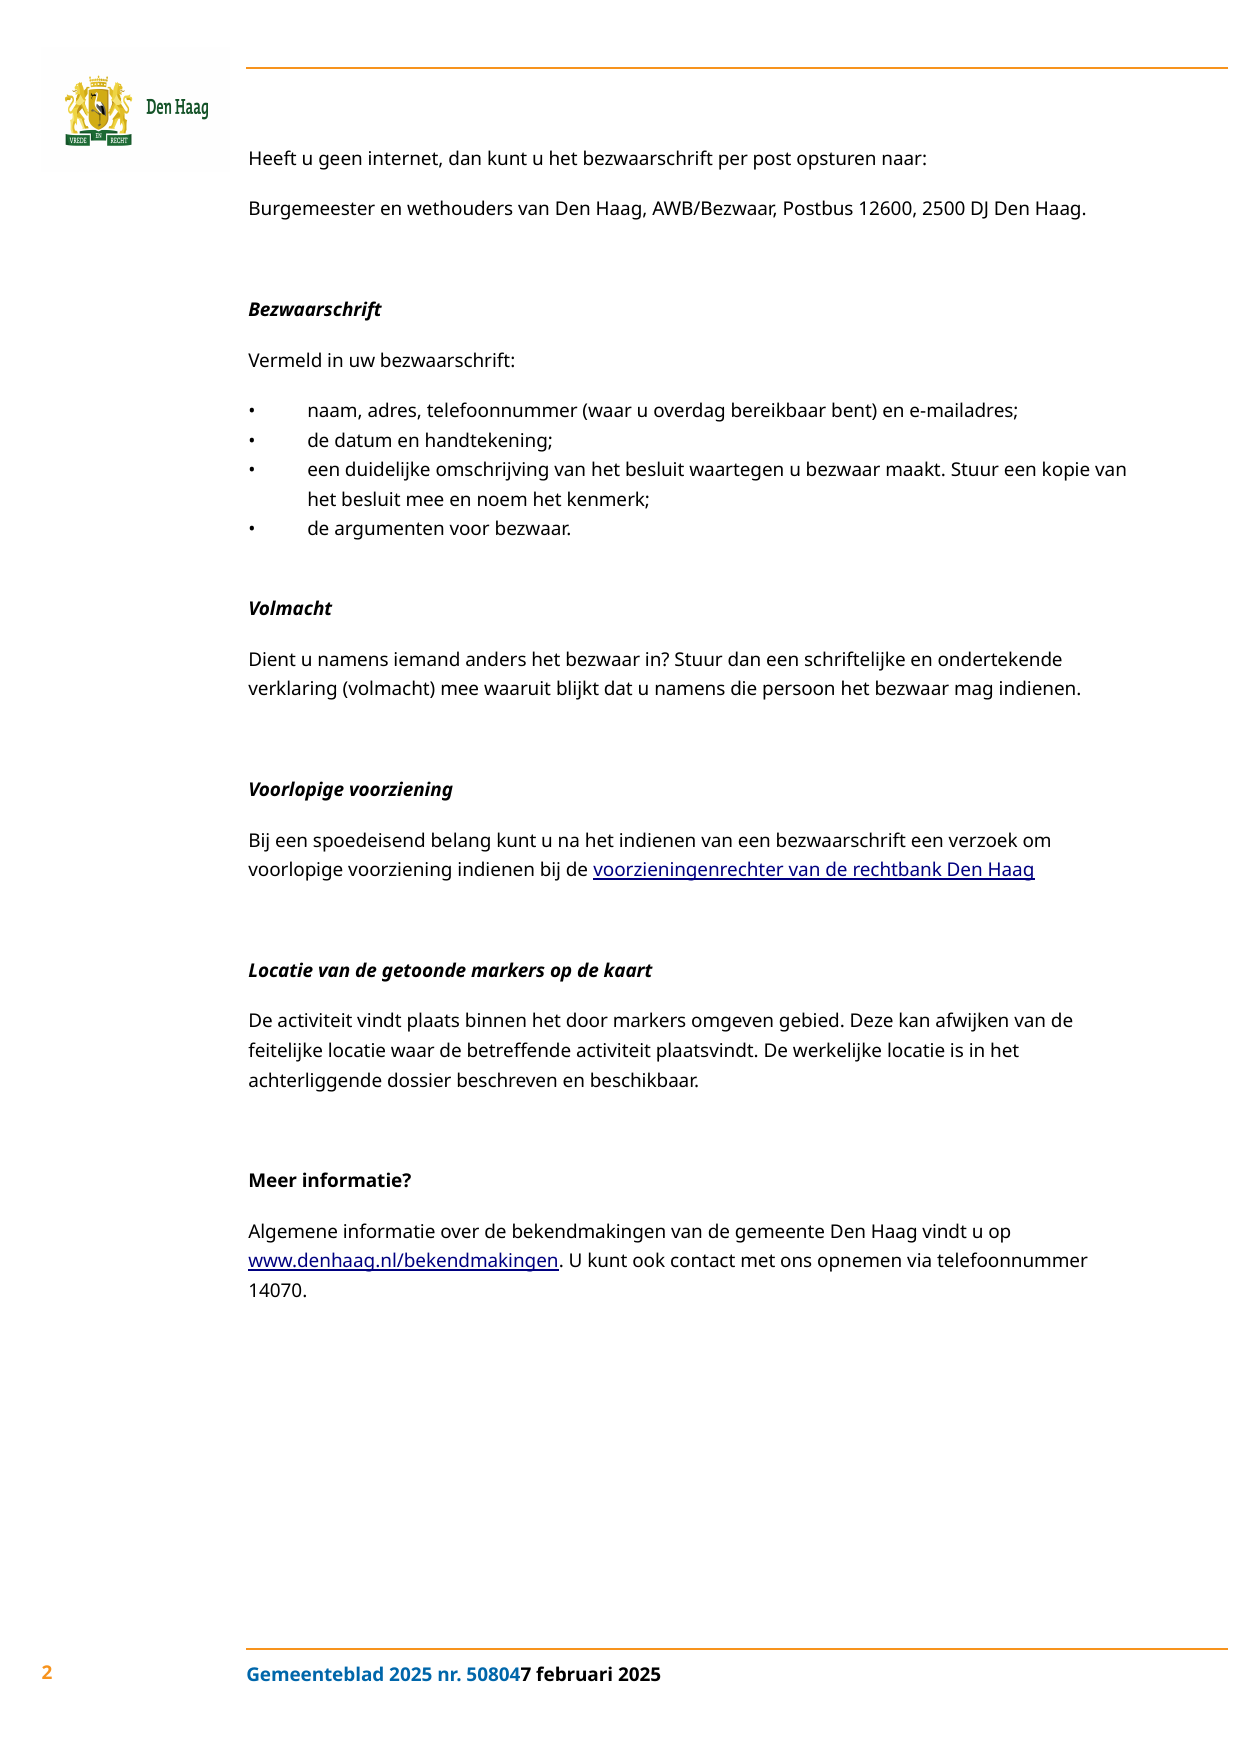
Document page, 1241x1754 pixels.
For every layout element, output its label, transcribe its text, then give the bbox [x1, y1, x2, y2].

list een duidelijke omschrijving van het besluit waartegen u bezwaar maakt. Stuur een kopie van het besluit mee en noem het kenmerk; [248, 456, 1152, 512]
text Heeft u geen internet, dan kunt u het bezwaarschrift per post opsturen naar: [248, 145, 1152, 171]
list de datum en handtekening; [248, 427, 1152, 453]
text Bezwaarschrift [248, 296, 1152, 322]
text Voorlopige voorziening [248, 776, 1152, 802]
text Locatie van de getoonde markers op de kaart [248, 957, 1152, 983]
text Meer informatie? [248, 1168, 1152, 1193]
text Volmacht [248, 596, 1152, 621]
text Burgemeester en wethouders van Den Haag, AWB/Bezwaar, Postbus 12600, 2500 DJ Den Haag. [248, 196, 1152, 221]
list naam, adres, telefoonnummer (waar u overdag bereikbaar bent) en e-mailadres; [248, 397, 1152, 423]
text Vermeld in uw bezwaarschrift: [248, 347, 1152, 373]
picture [41, 47, 231, 172]
text De activiteit vindt plaats binnen het door markers omgeven gebied. Deze kan afwijken van de feitelijke locatie waar de betreffende activiteit plaatsvindt. De werkelijke locatie is in het achterliggende dossier beschreven en beschikbaar. [248, 1008, 1152, 1093]
text Dient u namens iemand anders het bezwaar in? Stuur dan een schriftelijke en ondertekende verklaring (volmacht) mee waaruit blijkt dat u namens die persoon het bezwaar mag indienen. [248, 646, 1152, 701]
text Algemene informatie over de bekendmakingen van de gemeente Den Haag vindt u op www.denhaag.nl/bekendmakingen. U kunt ook contact met ons opnemen via telefoonnummer 14070. [248, 1218, 1152, 1303]
text Bij een spoedeisend belang kunt u na het indienen van een bezwaarschrift een verzoek om voorlopige voorziening indienen bij de voorzieningenrechter van de rechtbank Den Haag [248, 827, 1152, 882]
list de argumenten voor bezwaar. [248, 516, 1152, 541]
